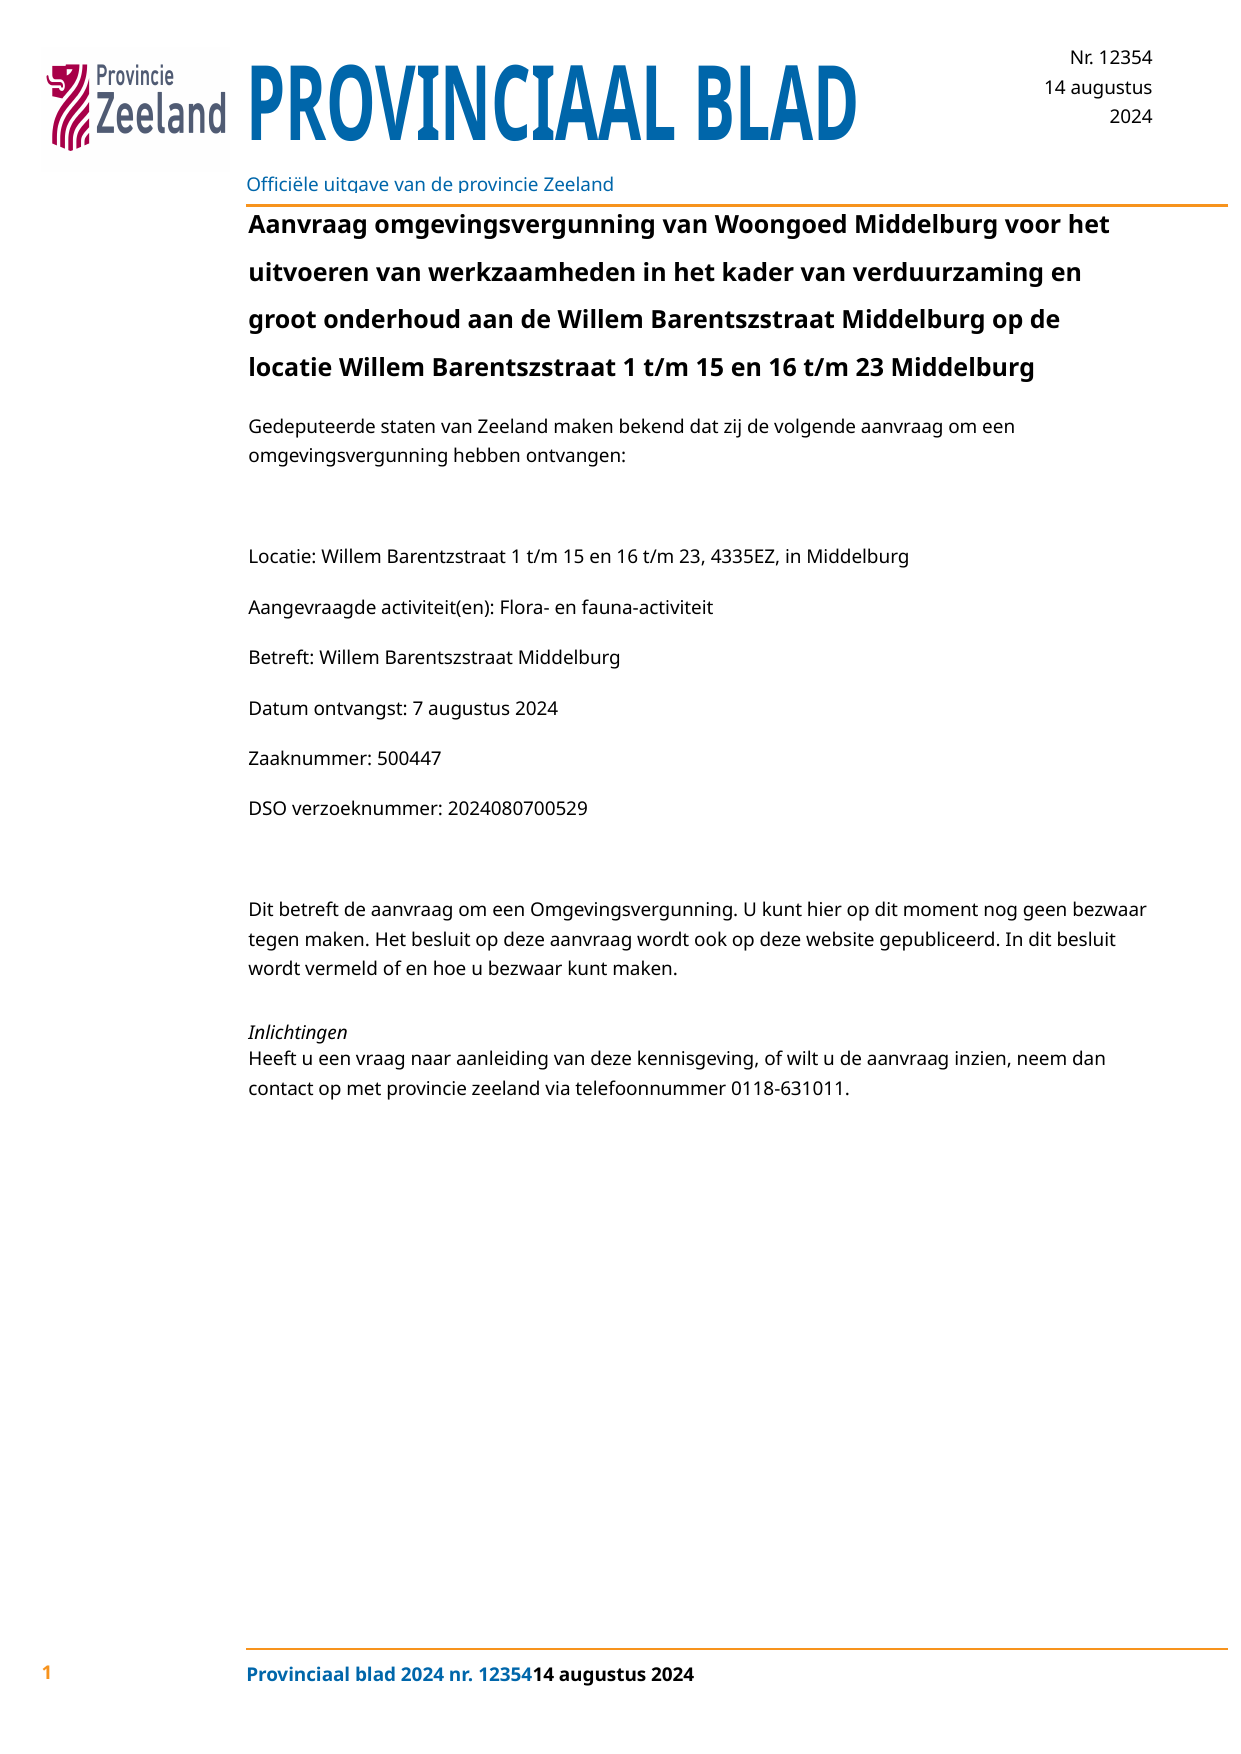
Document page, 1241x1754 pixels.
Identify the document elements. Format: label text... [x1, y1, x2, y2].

text DSO verzoeknummer: 2024080700529 [248, 796, 1152, 821]
text Dit betreft de aanvraag om een Omgevingsvergunning. U kunt hier op dit moment nog geen bezwaar tegen maken. Het besluit op deze aanvraag wordt ook op deze website gepubliceerd. In dit besluit wordt vermeld of en hoe u bezwaar kunt maken. [248, 896, 1152, 981]
text Betreft: Willem Barentszstraat Middelburg [248, 644, 1152, 670]
text Inlichtingen [248, 1019, 1152, 1045]
text Gedeputeerde staten van Zeeland maken bekend dat zij de volgende aanvraag om een omgevingsvergunning hebben ontvangen: [248, 413, 1152, 468]
text Heeft u een vraag naar aanleiding van deze kennisgeving, of wilt u de aanvraag inzien, neem dan contact op met provincie zeeland via telefoonnummer 0118-631011. [248, 1045, 1152, 1101]
text Aanvraag omgevingsvergunning van Woongoed Middelburg voor het uitvoeren van werkzaamheden in het kader van verduurzaming en groot onderhoud aan de Willem Barentszstraat Middelburg op de locatie Willem Barentszstraat 1 t/m 15 en 16 t/m 23 Middelburg [248, 207, 1152, 384]
picture [41, 47, 231, 172]
text Zaaknummer: 500447 [248, 745, 1152, 771]
text Locatie: Willem Barentzstraat 1 t/m 15 en 16 t/m 23, 4335EZ, in Middelburg [248, 543, 1152, 569]
text Datum ontvangst: 7 augustus 2024 [248, 695, 1152, 721]
text Aangevraagde activiteit(en): Flora- en fauna-activiteit [248, 594, 1152, 620]
